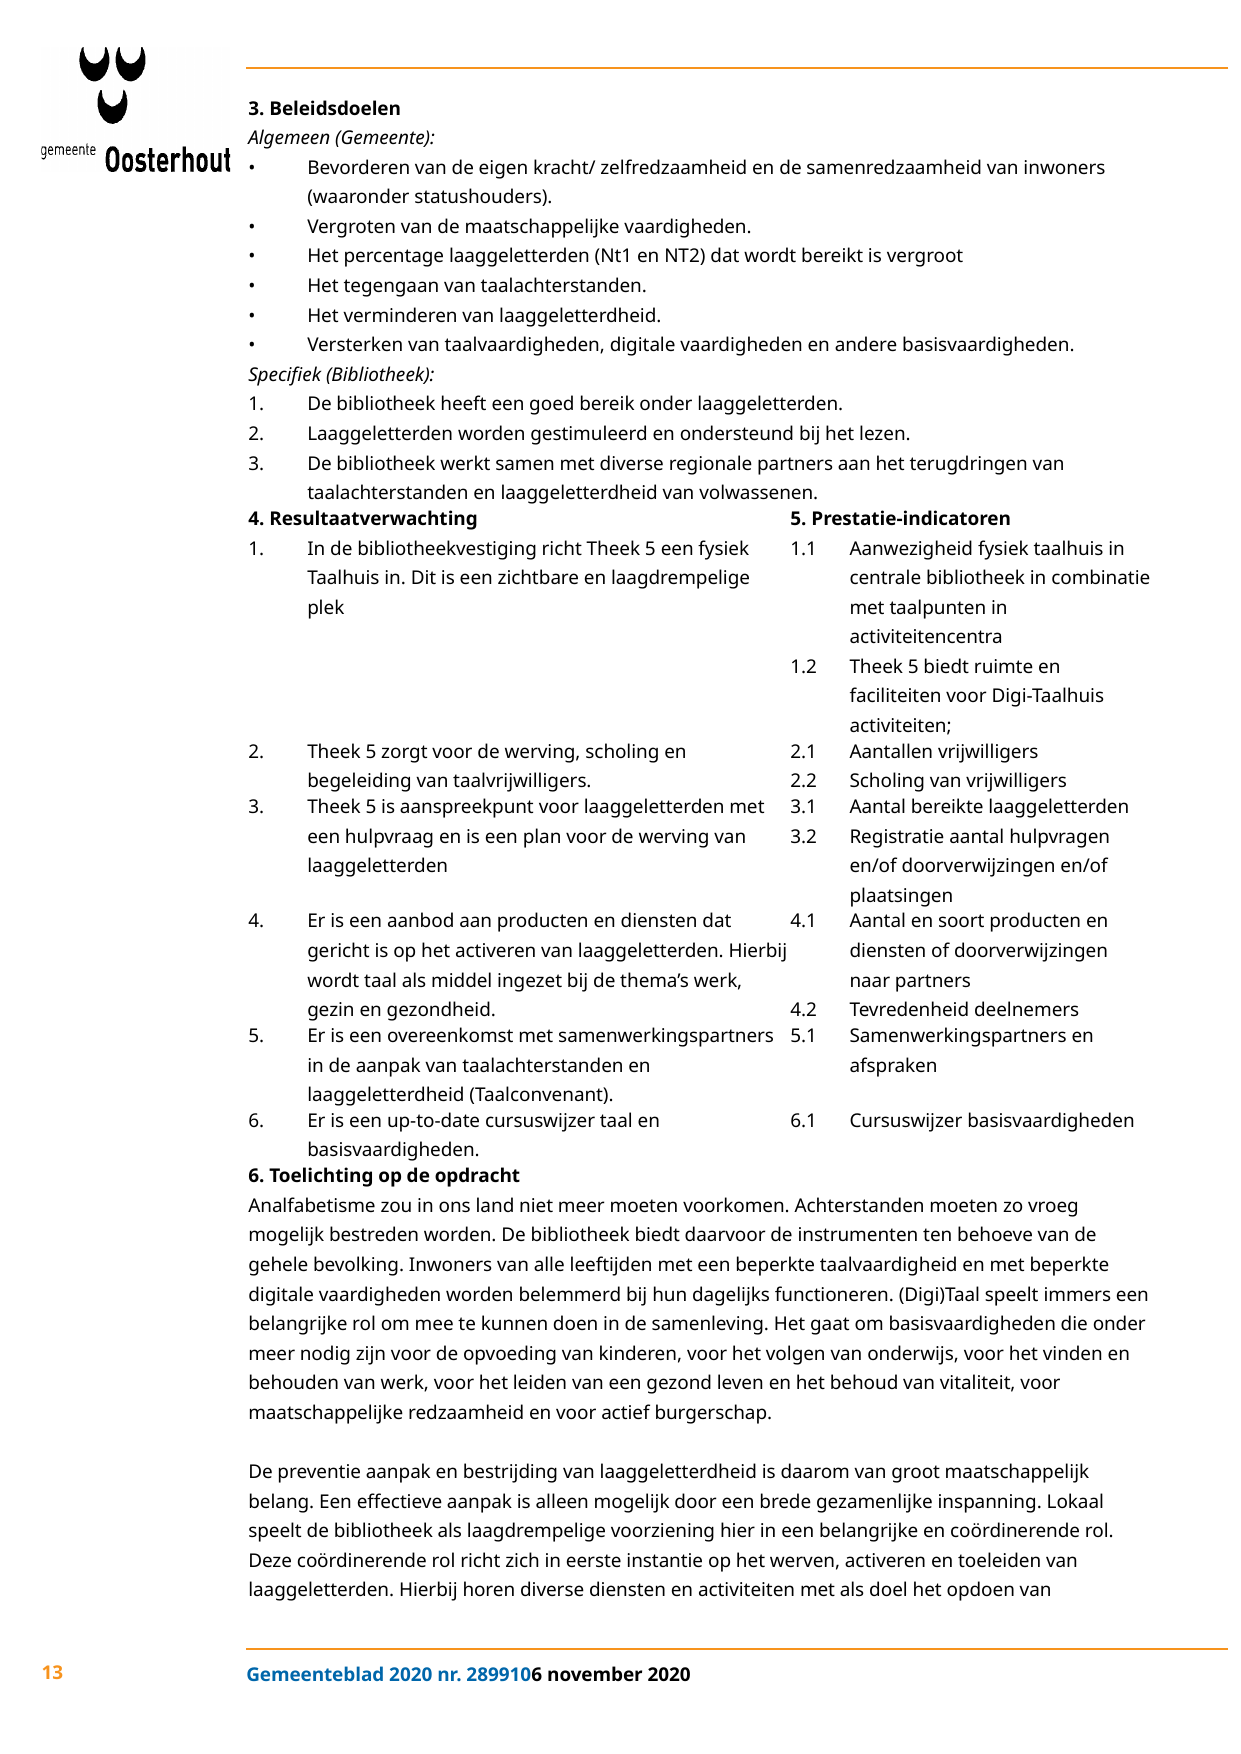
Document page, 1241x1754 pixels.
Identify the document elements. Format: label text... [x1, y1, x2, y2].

table_cell 3. Beleidsdoelen Algemeen (Gemeente): Bevorderen van de eigen kracht/ zelfredzaamheid en de samenredzaamheid van inwoners (waaronder statushouders). Vergroten van de maatschappelijke vaardigheden. Het percentage laaggeletterden (Nt1 en NT2) dat wordt bereikt is vergroot Het tegengaan van taalachterstanden. Het verminderen van laaggeletterdheid. Versterken van taalvaardigheden, digitale vaardigheden en andere basisvaardigheden. Specifiek (Bibliotheek): De bibliotheek heeft een goed bereik onder laaggeletterden. Laaggeletterden worden gestimuleerd en ondersteund bij het lezen. De bibliotheek werkt samen met diverse regionale partners aan het terugdringen van taalachterstanden en laaggeletterdheid van volwassenen. [248, 95, 1152, 505]
table_cell Er is een up-to-date cursuswijzer taal en basisvaardigheden. [248, 1107, 790, 1162]
table_cell Er is een aanbod aan producten en diensten dat gericht is op het activeren van laaggeletterden. Hierbij wordt taal als middel ingezet bij de thema’s werk, gezin en gezondheid. [248, 908, 790, 1022]
table_cell Er is een overeenkomst met samenwerkingspartners in de aanpak van taalachterstanden en laaggeletterdheid (Taalconvenant). [248, 1022, 790, 1107]
table_cell Samenwerkingspartners en afspraken [790, 1022, 1152, 1107]
table_cell Theek 5 is aanspreekpunt voor laaggeletterden met een hulpvraag en is een plan voor de werving van laaggeletterden [248, 793, 790, 908]
table_cell Cursuswijzer basisvaardigheden [790, 1107, 1152, 1162]
table_cell 6. Toelichting op de opdracht Analfabetisme zou in ons land niet meer moeten voorkomen. Achterstanden moeten zo vroeg mogelijk bestreden worden. De bibliotheek biedt daarvoor de instrumenten ten behoeve van de gehele bevolking. Inwoners van alle leeftijden met een beperkte taalvaardigheid en met beperkte digitale vaardigheden worden belemmerd bij hun dagelijks functioneren. (Digi)Taal speelt immers een belangrijke rol om mee te kunnen doen in de samenleving. Het gaat om basisvaardigheden die onder meer nodig zijn voor de opvoeding van kinderen, voor het volgen van onderwijs, voor het vinden en behouden van werk, voor het leiden van een gezond leven en het behoud van vitaliteit, voor maatschappelijke redzaamheid en voor actief burgerschap. De preventie aanpak en bestrijding van laaggeletterdheid is daarom van groot maatschappelijk belang. Een effectieve aanpak is alleen mogelijk door een brede gezamenlijke inspanning. Lokaal speelt de bibliotheek als laagdrempelige voorziening hier in een belangrijke en coördinerende rol. Deze coördinerende rol richt zich in eerste instantie op het werven, activeren en toeleiden van laaggeletterden. Hierbij horen diverse diensten en activiteiten met als doel het opdoen van [248, 1163, 1152, 1602]
table_cell 5. Prestatie-indicatoren Aanwezigheid fysiek taalhuis in centrale bibliotheek in combinatie met taalpunten in activiteitencentra Theek 5 biedt ruimte en faciliteiten voor Digi-Taalhuis activiteiten; [790, 505, 1152, 738]
table_cell 4. Resultaatverwachting In de bibliotheekvestiging richt Theek 5 een fysiek Taalhuis in. Dit is een zichtbare en laagdrempelige plek [248, 505, 790, 738]
table_cell Aantal en soort producten en diensten of doorverwijzingen naar partners Tevredenheid deelnemers [790, 908, 1152, 1022]
table_cell Aantal bereikte laaggeletterden Registratie aantal hulpvragen en/of doorverwijzingen en/of plaatsingen [790, 793, 1152, 908]
table_cell Theek 5 zorgt voor de werving, scholing en begeleiding van taalvrijwilligers. [248, 738, 790, 793]
picture [41, 47, 231, 172]
table_cell Aantallen vrijwilligers Scholing van vrijwilligers [790, 738, 1152, 793]
